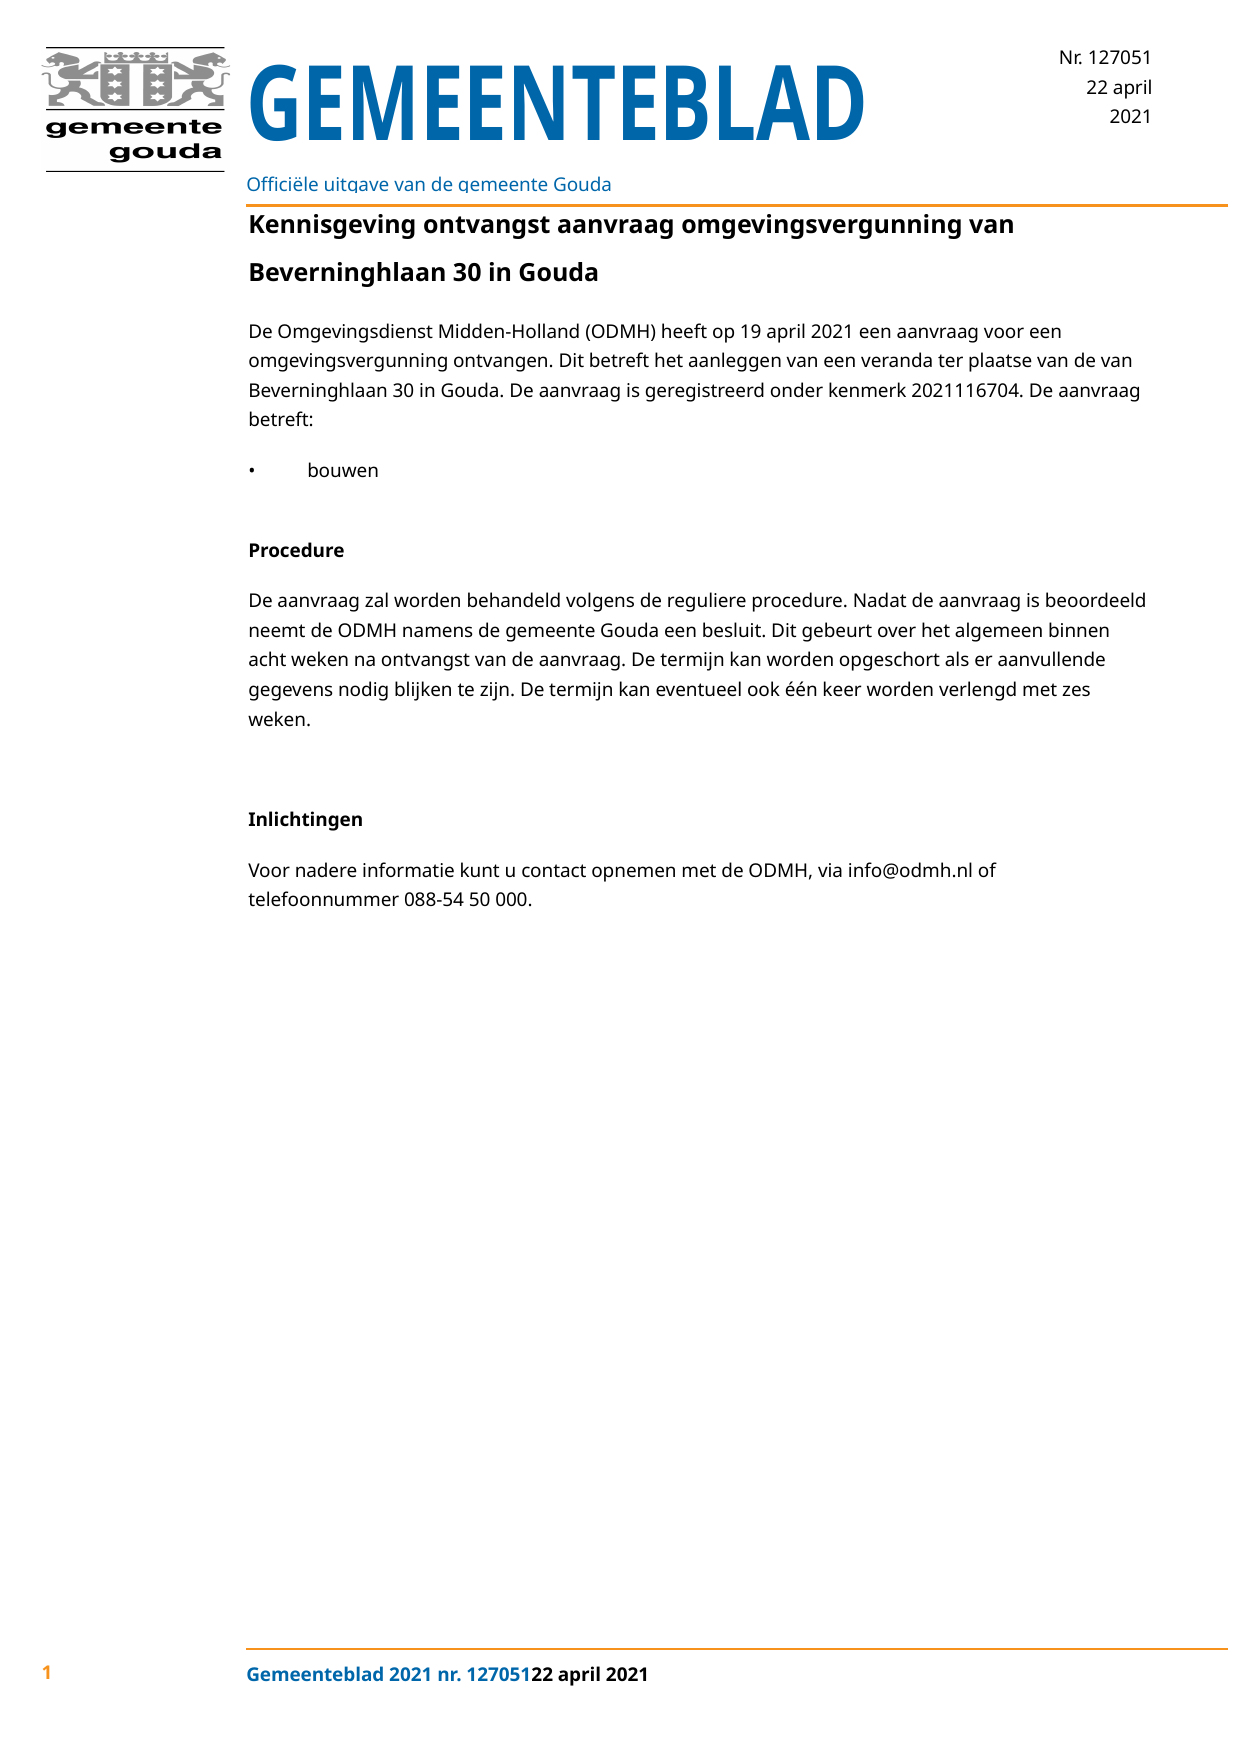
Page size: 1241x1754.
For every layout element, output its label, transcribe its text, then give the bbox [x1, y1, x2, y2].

text Inlichtingen [248, 807, 1152, 832]
text Voor nadere informatie kunt u contact opnemen met de ODMH, via info@odmh.nl of telefoonnummer 088-54 50 000. [248, 857, 1152, 912]
list bouwen [248, 457, 1152, 483]
text De Omgevingsdienst Midden-Holland (ODMH) heeft op 19 april 2021 een aanvraag voor een omgevingsvergunning ontvangen. Dit betreft het aanleggen van een veranda ter plaatse van de van Beverninghlaan 30 in Gouda. De aanvraag is geregistreerd onder kenmerk 2021116704. De aanvraag betreft: [248, 318, 1152, 432]
picture [41, 47, 231, 172]
text Kennisgeving ontvangst aanvraag omgevingsvergunning van Beverninghlaan 30 in Gouda [248, 207, 1152, 288]
text Procedure [248, 537, 1152, 563]
text De aanvraag zal worden behandeld volgens de reguliere procedure. Nadat de aanvraag is beoordeeld neemt de ODMH namens de gemeente Gouda een besluit. Dit gebeurt over het algemeen binnen acht weken na ontvangst van de aanvraag. De termijn kan worden opgeschort als er aanvullende gegevens nodig blijken te zijn. De termijn kan eventueel ook één keer worden verlengd met zes weken. [248, 587, 1152, 732]
